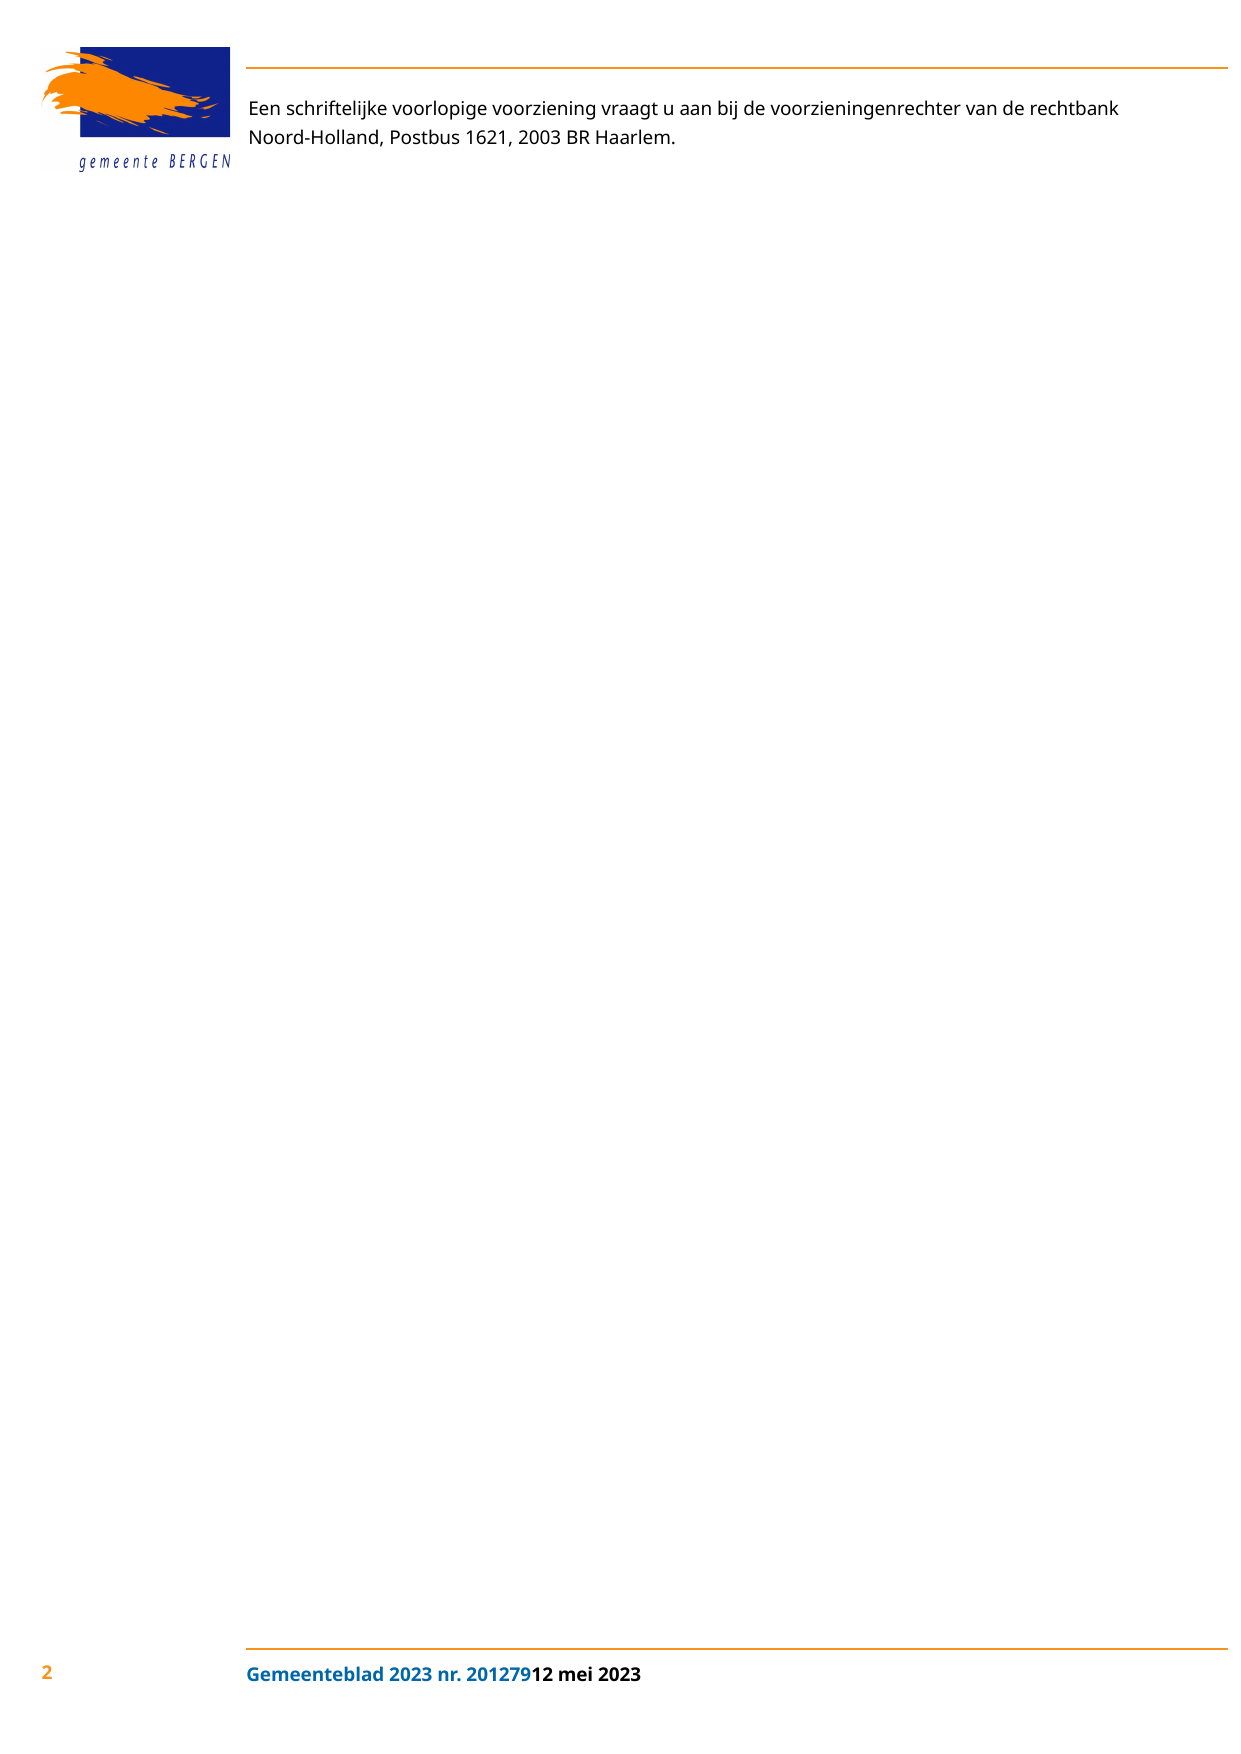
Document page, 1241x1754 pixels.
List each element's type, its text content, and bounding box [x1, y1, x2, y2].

text Een schriftelijke voorlopige voorziening vraagt u aan bij de voorzieningenrechter van de rechtbank Noord-Holland, Postbus 1621, 2003 BR Haarlem. [248, 95, 1152, 150]
picture [41, 47, 231, 172]
